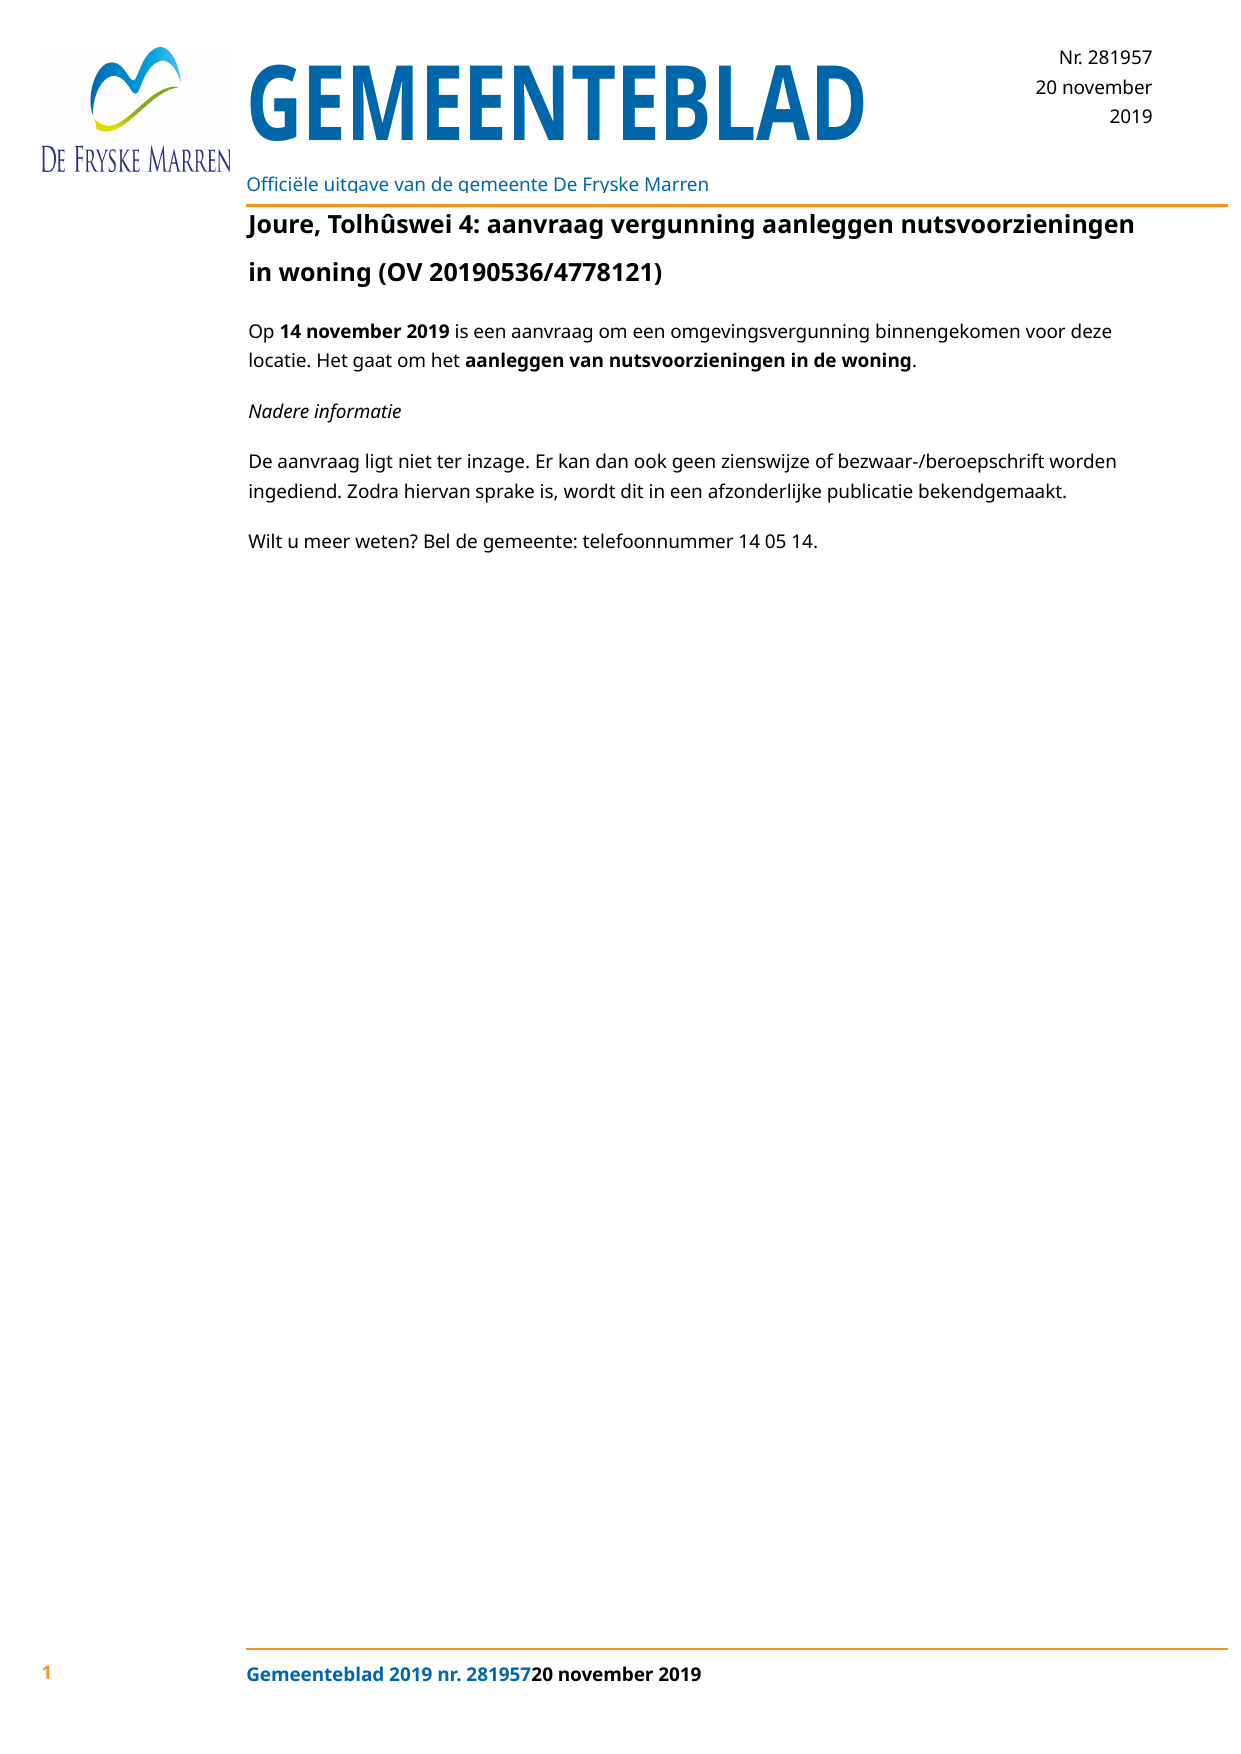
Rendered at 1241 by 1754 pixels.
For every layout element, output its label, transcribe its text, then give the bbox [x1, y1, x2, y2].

text Joure, Tolhûswei 4: aanvraag vergunning aanleggen nutsvoorzieningen in woning (OV 20190536/4778121) [248, 207, 1152, 288]
picture [41, 47, 231, 172]
text Op 14 november 2019 is een aanvraag om een omgevingsvergunning binnengekomen voor deze locatie. Het gaat om het aanleggen van nutsvoorzieningen in de woning. [248, 318, 1152, 373]
text Nadere informatie [248, 398, 1152, 424]
text De aanvraag ligt niet ter inzage. Er kan dan ook geen zienswijze of bezwaar-/beroepschrift worden ingediend. Zodra hiervan sprake is, wordt dit in een afzonderlijke publicatie bekendgemaakt. [248, 448, 1152, 504]
text Wilt u meer weten? Bel de gemeente: telefoonnummer 14 05 14. [248, 528, 1152, 554]
